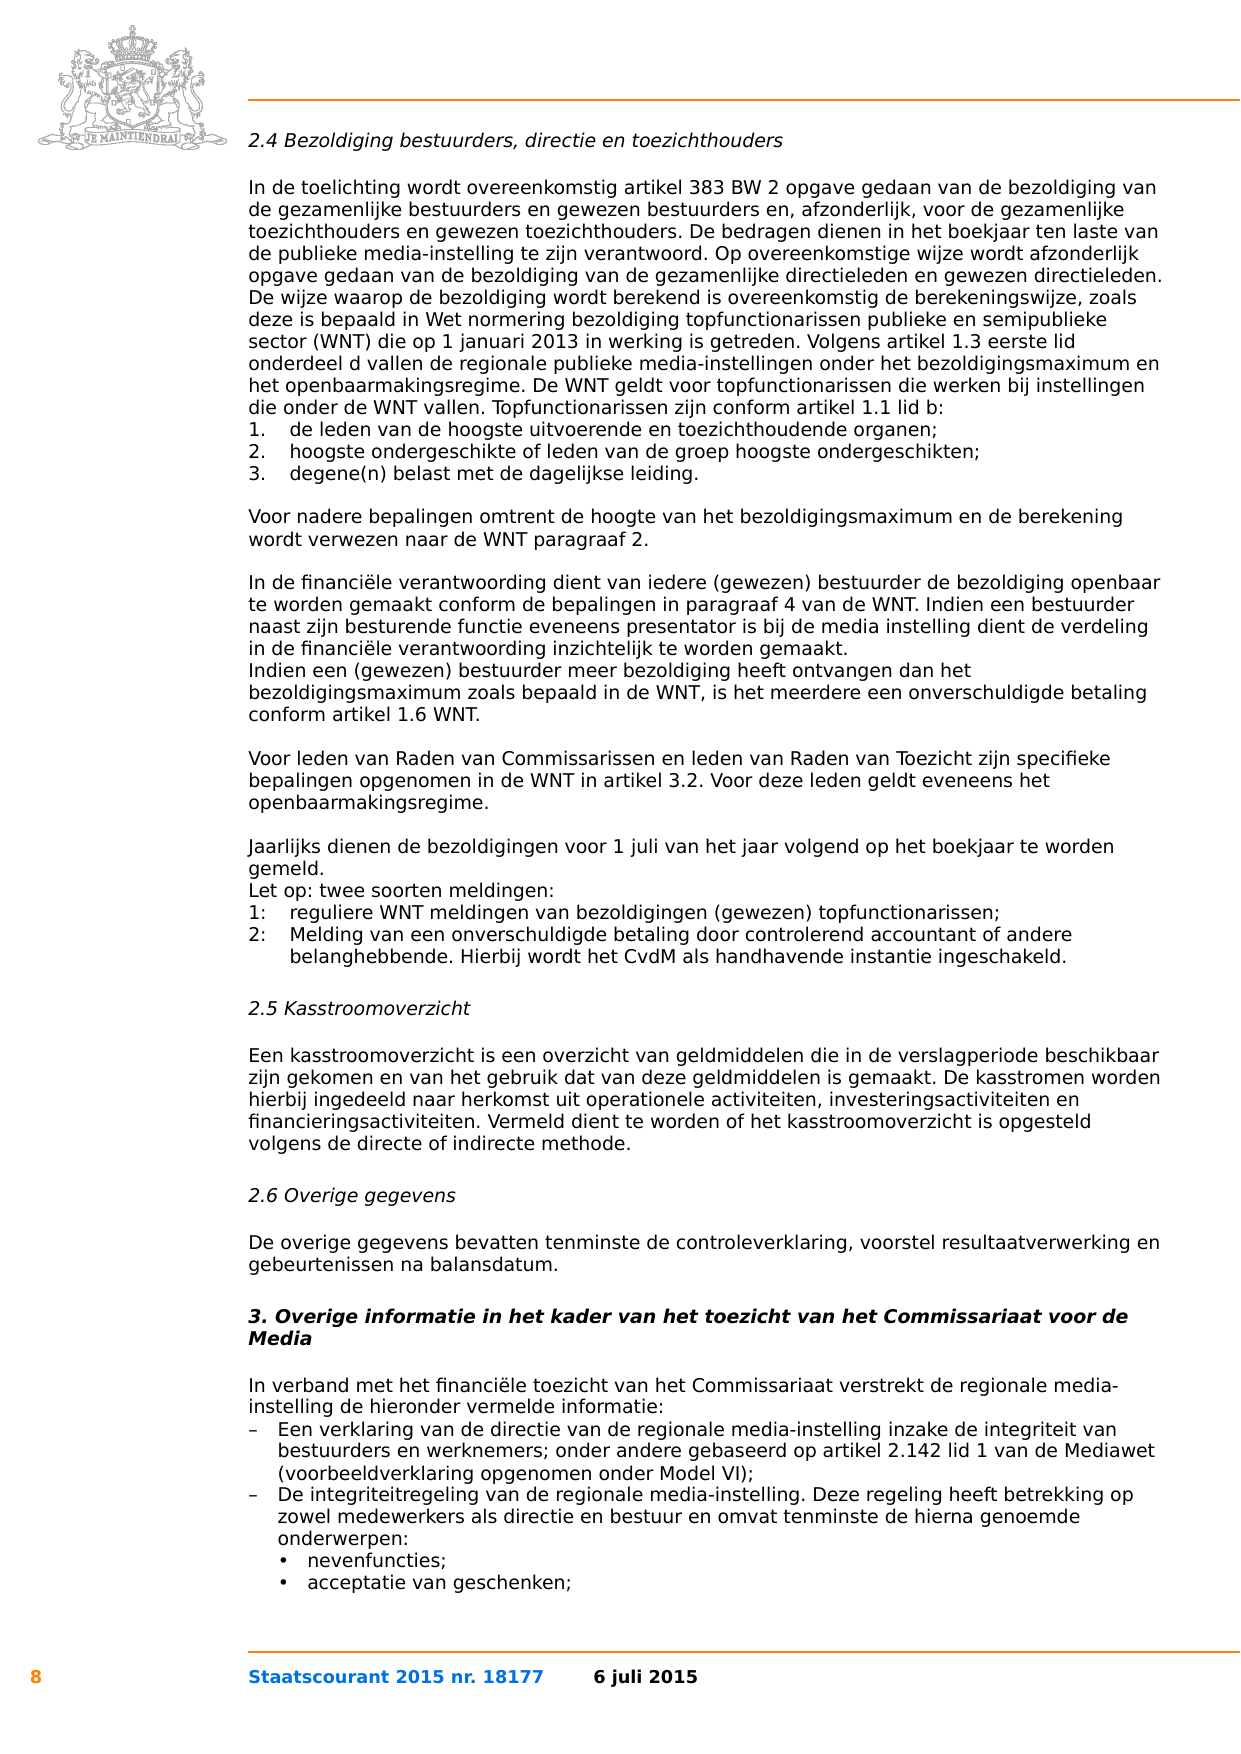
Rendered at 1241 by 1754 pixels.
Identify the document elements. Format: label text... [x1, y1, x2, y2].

text Indien een (gewezen) bestuurder meer bezoldiging heeft ontvangen dan het bezoldigingsmaximum zoals bepaald in de WNT, is het meerdere een onverschuldigde betaling conform artikel 1.6 WNT. [248, 660, 1163, 726]
text – De integriteitregeling van de regionale media-instelling. Deze regeling heeft betrekking op zowel medewerkers als directie en bestuur en omvat tenminste de hierna genoemde onderwerpen: [248, 1484, 1163, 1550]
text 1. de leden van de hoogste uitvoerende en toezichthoudende organen; [248, 419, 1163, 441]
text • nevenfuncties; [278, 1550, 1163, 1572]
text 2. hoogste ondergeschikte of leden van de groep hoogste ondergeschikten; [248, 441, 1163, 463]
text 1: reguliere WNT meldingen van bezoldigingen (gewezen) topfunctionarissen; [248, 902, 1163, 924]
text In de financiële verantwoording dient van iedere (gewezen) bestuurder de bezoldiging openbaar te worden gemaakt conform de bepalingen in paragraaf 4 van de WNT. Indien een bestuurder naast zijn besturende functie eveneens presentator is bij de media instelling dient de verdeling in de financiële verantwoording inzichtelijk te worden gemaakt. [248, 572, 1163, 660]
text 2: Melding van een onverschuldigde betaling door controlerend accountant of andere belanghebbende. Hierbij wordt het CvdM als handhavende instantie ingeschakeld. [248, 924, 1163, 968]
text In de toelichting wordt overeenkomstig artikel 383 BW 2 opgave gedaan van de bezoldiging van de gezamenlijke bestuurders en gewezen bestuurders en, afzonderlijk, voor de gezamenlijke toezichthouders en gewezen toezichthouders. De bedragen dienen in het boekjaar ten laste van de publieke media-instelling te zijn verantwoord. Op overeenkomstige wijze wordt afzonderlijk opgave gedaan van de bezoldiging van de gezamenlijke directieleden en gewezen directieleden. [248, 177, 1163, 287]
text Voor leden van Raden van Commissarissen en leden van Raden van Toezicht zijn specifieke bepalingen opgenomen in de WNT in artikel 3.2. Voor deze leden geldt eveneens het openbaarmakingsregime. [248, 748, 1163, 814]
text – Een verklaring van de directie van de regionale media-instelling inzake de integriteit van bestuurders en werknemers; onder andere gebaseerd op artikel 2.142 lid 1 van de Mediawet (voorbeeldverklaring opgenomen onder Model VI); [248, 1418, 1163, 1484]
text De wijze waarop de bezoldiging wordt berekend is overeenkomstig de berekeningswijze, zoals deze is bepaald in Wet normering bezoldiging topfunctionarissen publieke en semipublieke sector (WNT) die op 1 januari 2013 in werking is getreden. Volgens artikel 1.3 eerste lid onderdeel d vallen de regionale publieke media-instellingen onder het bezoldigingsmaximum en het openbaarmakingsregime. De WNT geldt voor topfunctionarissen die werken bij instellingen die onder de WNT vallen. Topfunctionarissen zijn conform artikel 1.1 lid b: [248, 287, 1163, 419]
text Let op: twee soorten meldingen: [248, 880, 1163, 902]
text De overige gegevens bevatten tenminste de controleverklaring, voorstel resultaatverwerking en gebeurtenissen na balansdatum. [248, 1232, 1163, 1276]
subtitle 2.4 Bezoldiging bestuurders, directie en toezichthouders [248, 130, 1163, 152]
text In verband met het financiële toezicht van het Commissariaat verstrekt de regionale media-instelling de hieronder vermelde informatie: [248, 1374, 1163, 1418]
subtitle 2.5 Kasstroomoverzicht [248, 998, 1163, 1020]
text • acceptatie van geschenken; [278, 1572, 1163, 1594]
text Voor nadere bepalingen omtrent de hoogte van het bezoldigingsmaximum en de berekening wordt verwezen naar de WNT paragraaf 2. [248, 506, 1163, 550]
subtitle 3. Overige informatie in het kader van het toezicht van het Commissariaat voor de Media [248, 1306, 1163, 1349]
subtitle 2.6 Overige gegevens [248, 1184, 1163, 1207]
picture [38, 25, 227, 150]
text Jaarlijks dienen de bezoldigingen voor 1 juli van het jaar volgend op het boekjaar te worden gemeld. [248, 836, 1163, 880]
text 3. degene(n) belast met de dagelijkse leiding. [248, 463, 1163, 484]
text Een kasstroomoverzicht is een overzicht van geldmiddelen die in de verslagperiode beschikbaar zijn gekomen en van het gebruik dat van deze geldmiddelen is gemaakt. De kasstromen worden hierbij ingedeeld naar herkomst uit operationele activiteiten, investeringsactiviteiten en financieringsactiviteiten. Vermeld dient te worden of het kasstroomoverzicht is opgesteld volgens de directe of indirecte methode. [248, 1045, 1163, 1154]
